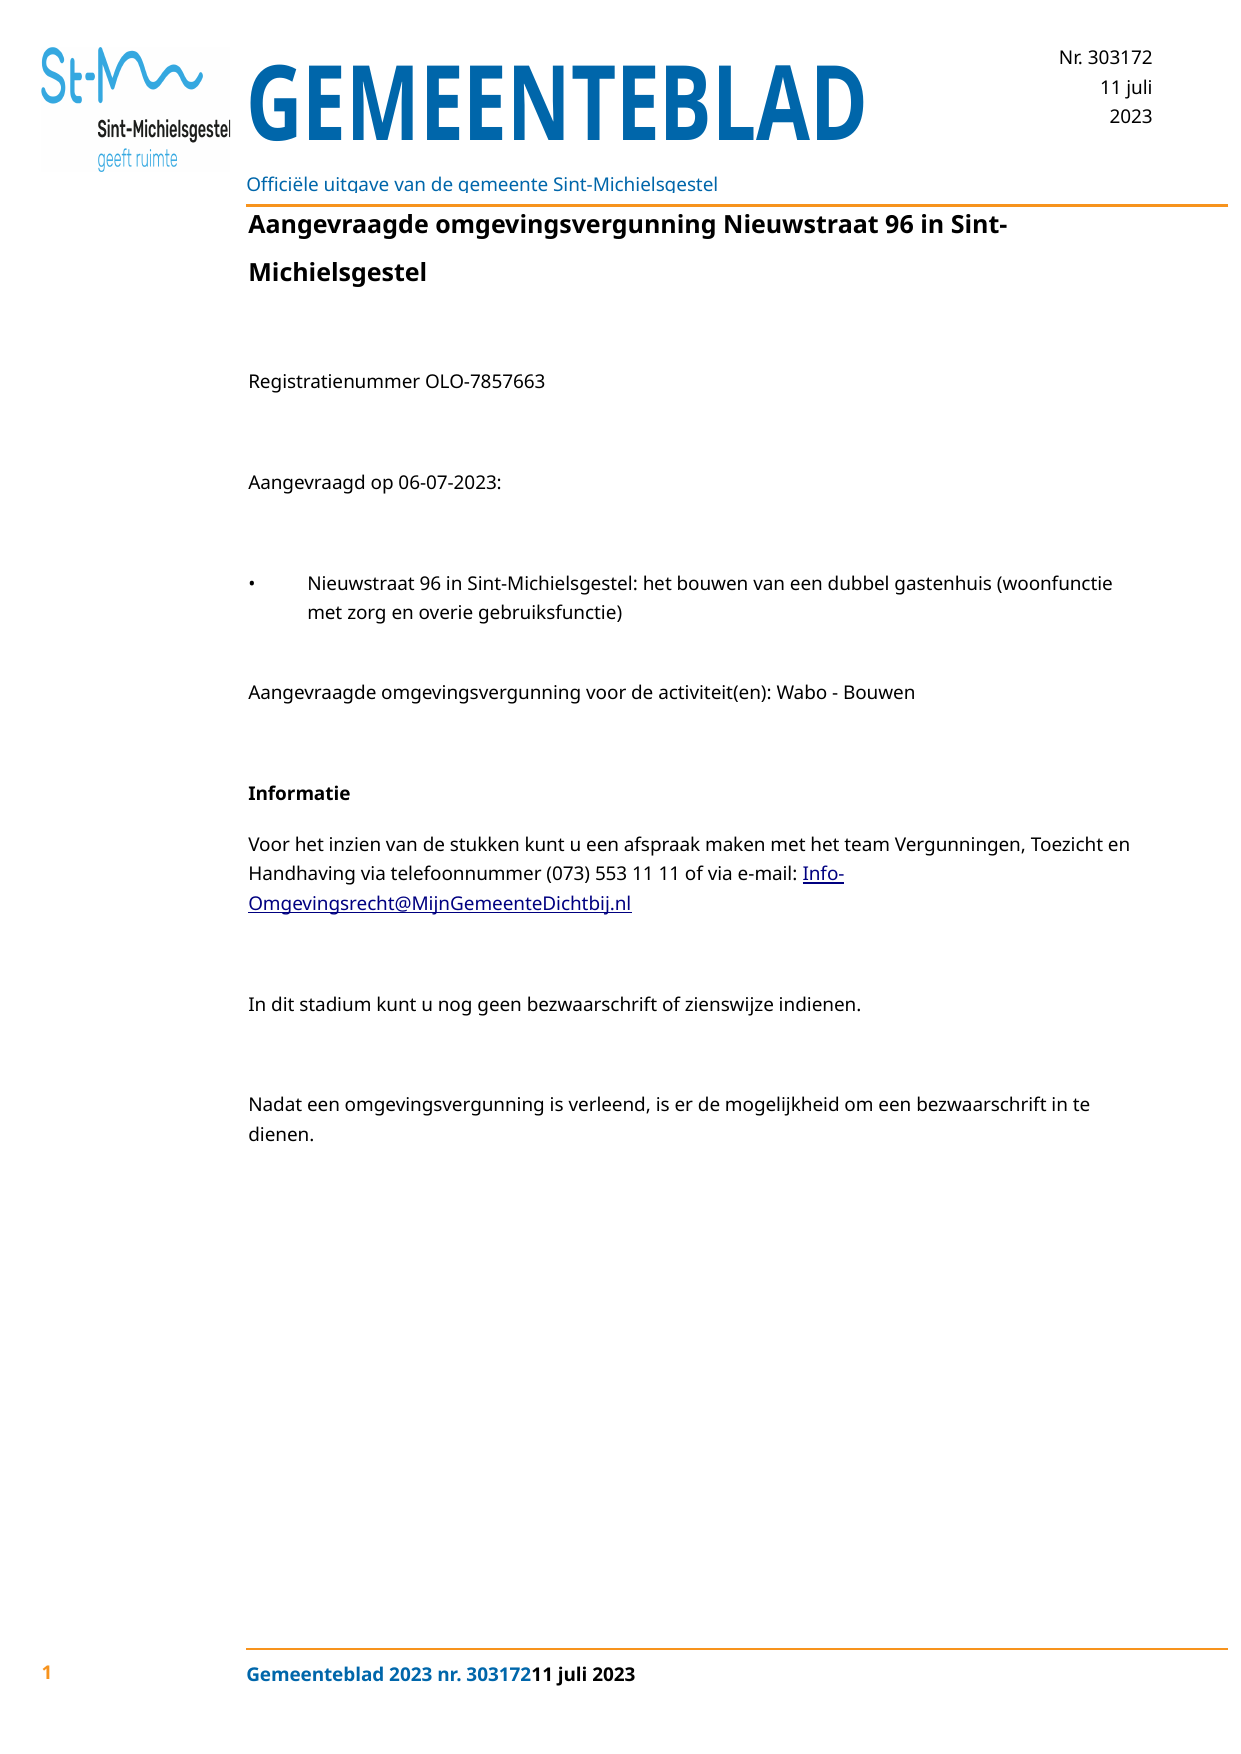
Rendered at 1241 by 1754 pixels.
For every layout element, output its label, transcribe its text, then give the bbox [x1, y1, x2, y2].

list Nieuwstraat 96 in Sint-Michielsgestel: het bouwen van een dubbel gastenhuis (woonfunctie met zorg en overie gebruiksfunctie) [248, 570, 1152, 625]
text Registratienummer OLO-7857663 [248, 368, 1152, 394]
text Aangevraagde omgevingsvergunning Nieuwstraat 96 in Sint-Michielsgestel [248, 207, 1152, 288]
picture [41, 47, 231, 172]
text Voor het inzien van de stukken kunt u een afspraak maken met het team Vergunningen, Toezicht en Handhaving via telefoonnummer (073) 553 11 11 of via e-mail: Info-Omgevingsrecht@MijnGemeenteDichtbij.nl [248, 831, 1152, 916]
text Nadat een omgevingsvergunning is verleend, is er de mogelijkheid om een bezwaarschrift in te dienen. [248, 1092, 1152, 1147]
text Informatie [248, 780, 1152, 806]
text Aangevraagd op 06-07-2023: [248, 469, 1152, 495]
text Aangevraagde omgevingsvergunning voor de activiteit(en): Wabo - Bouwen [248, 679, 1152, 705]
text In dit stadium kunt u nog geen bezwaarschrift of zienswijze indienen. [248, 991, 1152, 1017]
